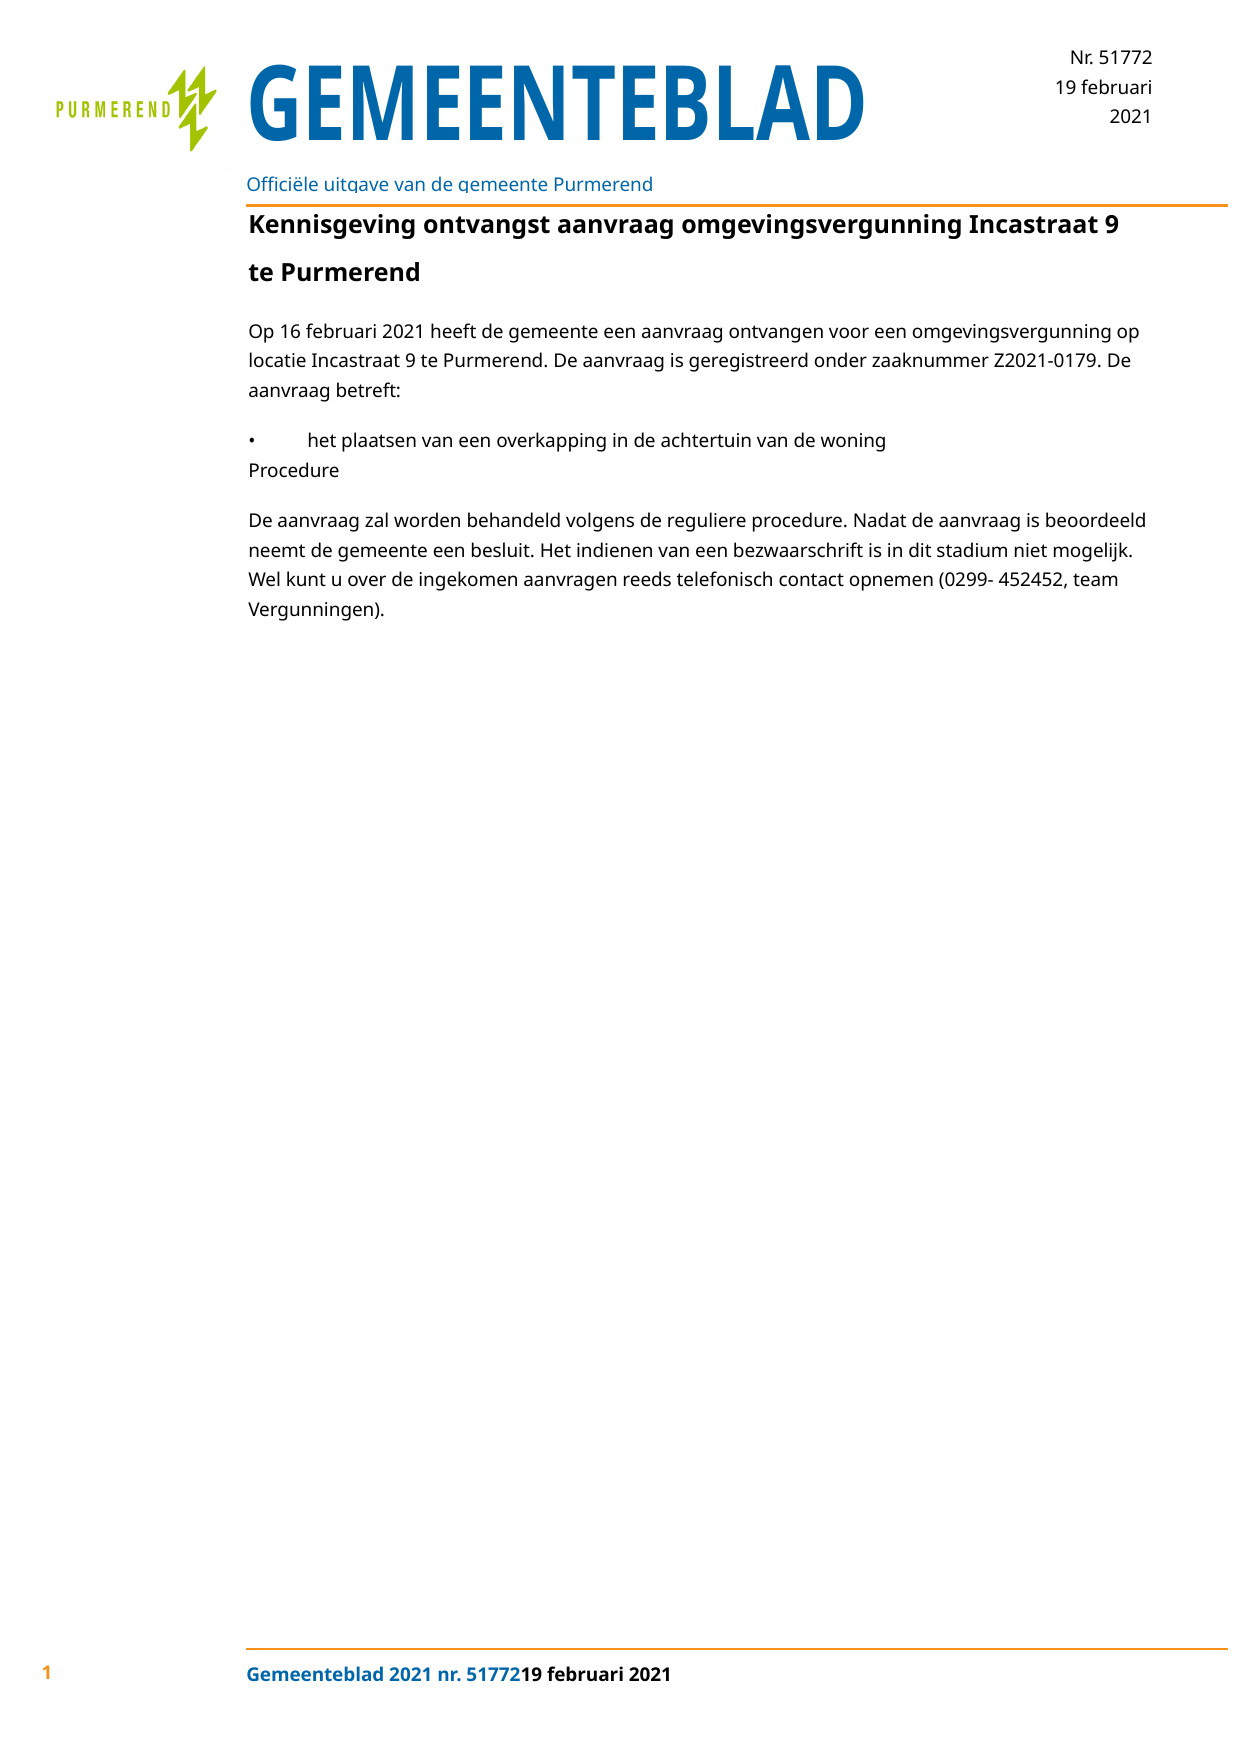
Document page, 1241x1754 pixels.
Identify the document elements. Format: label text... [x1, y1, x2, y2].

text Kennisgeving ontvangst aanvraag omgevingsvergunning Incastraat 9 te Purmerend [248, 207, 1152, 288]
text De aanvraag zal worden behandeld volgens de reguliere procedure. Nadat de aanvraag is beoordeeld neemt de gemeente een besluit. Het indienen van een bezwaarschrift is in dit stadium niet mogelijk. Wel kunt u over de ingekomen aanvragen reeds telefonisch contact opnemen (0299- 452452, team Vergunningen). [248, 507, 1152, 622]
list het plaatsen van een overkapping in de achtertuin van de woning [248, 427, 1152, 453]
text Procedure [248, 457, 1152, 483]
text Op 16 februari 2021 heeft de gemeente een aanvraag ontvangen voor een omgevingsvergunning op locatie Incastraat 9 te Purmerend. De aanvraag is geregistreerd onder zaaknummer Z2021-0179. De aanvraag betreft: [248, 318, 1152, 403]
picture [41, 47, 231, 172]
